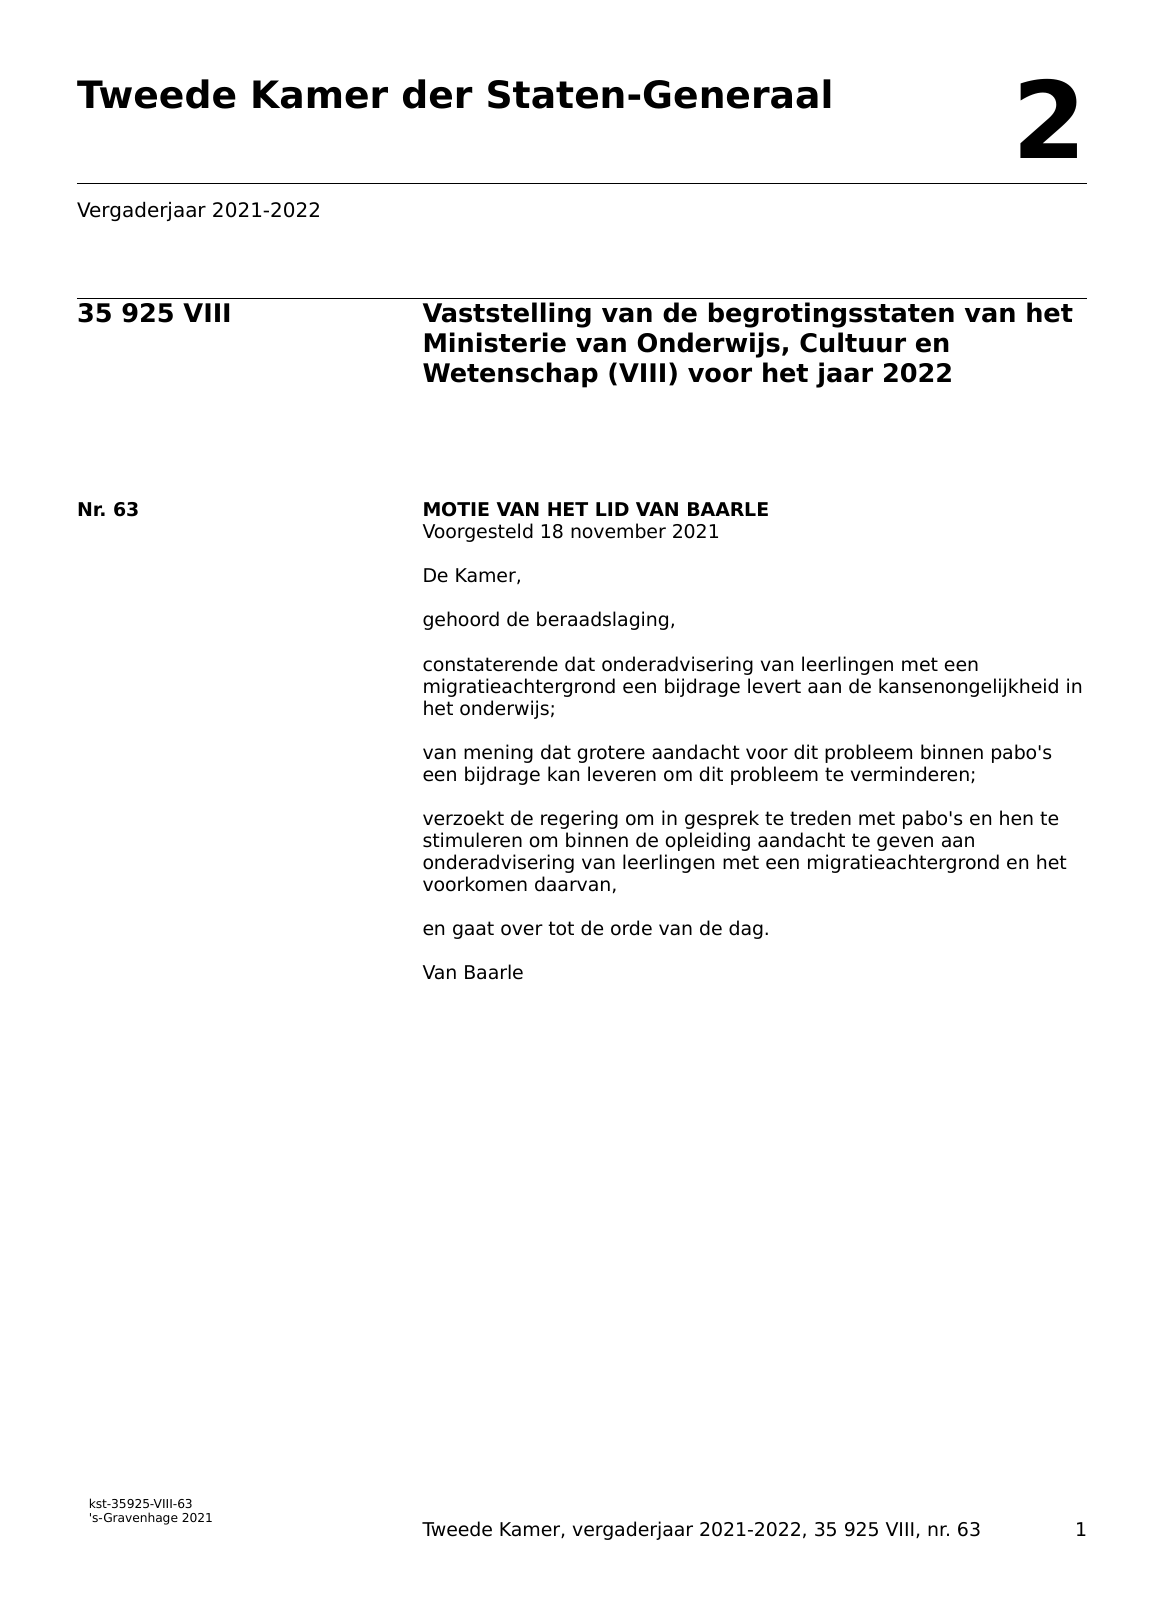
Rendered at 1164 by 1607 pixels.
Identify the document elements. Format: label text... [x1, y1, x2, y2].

text Voorgesteld 18 november 2021 [422, 521, 1087, 543]
table_header Tweede Kamer der Staten-Generaal [77, 59, 886, 183]
table_cell Vergaderjaar 2021-2022 [77, 184, 1087, 298]
text Van Baarle [422, 962, 1087, 984]
text kst-35925-VIII-63 [88, 1497, 323, 1511]
text 's-Gravenhage 2021 [88, 1511, 323, 1525]
text van mening dat grotere aandacht voor dit probleem binnen pabo's een bijdrage kan leveren om dit probleem te verminderen; [422, 742, 1087, 786]
subtitle Nr. 63 MOTIE VAN HET LID VAN BAARLE [77, 499, 1087, 521]
table_header 2 [886, 59, 1087, 183]
text verzoekt de regering om in gesprek te treden met pabo's en hen te stimuleren om binnen de opleiding aandacht te geven aan onderadvisering van leerlingen met een migratieachtergrond en het voorkomen daarvan, [422, 808, 1087, 896]
text en gaat over tot de orde van de dag. [422, 918, 1087, 940]
text constaterende dat onderadvisering van leerlingen met een migratieachtergrond een bijdrage levert aan de kansenongelijkheid in het onderwijs; [422, 653, 1087, 719]
text gehoord de beraadslaging, [422, 609, 1087, 631]
subtitle 35 925 VIII Vaststelling van de begrotingsstaten van het Ministerie van Onderwijs, Cultuur en Wetenschap (VIII) voor het jaar 2022 [77, 299, 1087, 388]
text De Kamer, [422, 565, 1087, 587]
